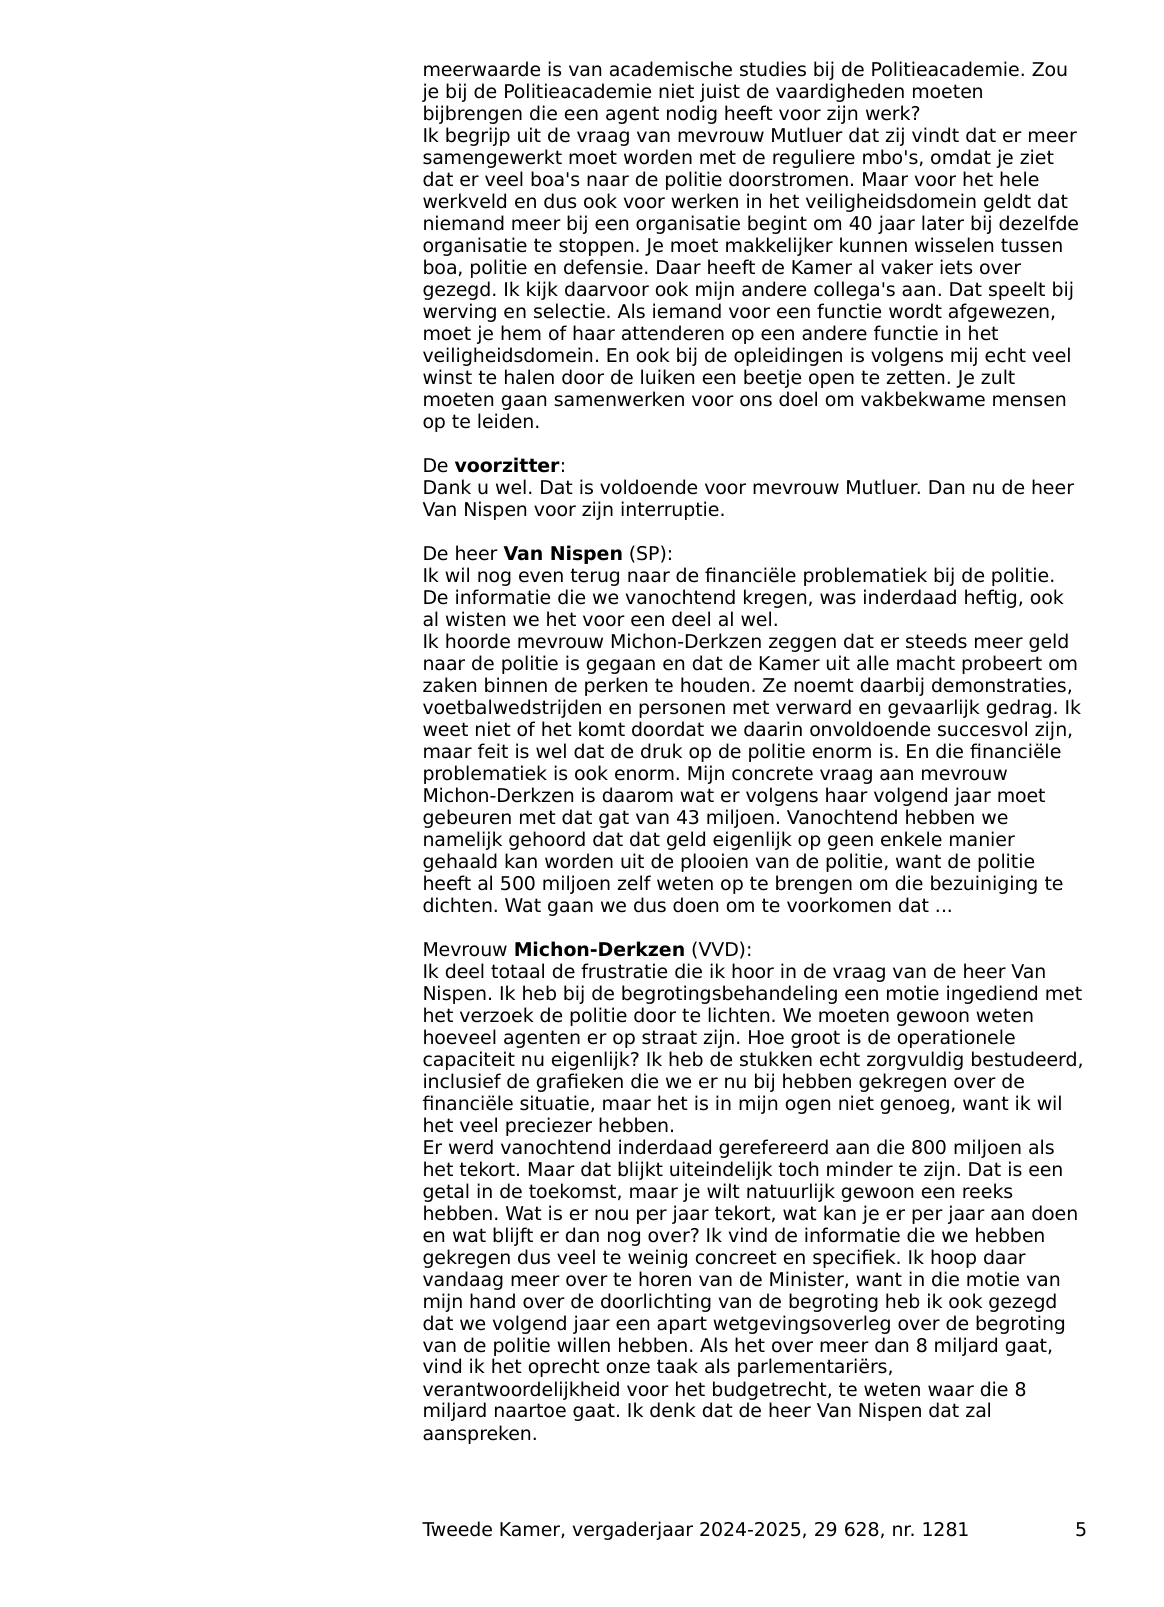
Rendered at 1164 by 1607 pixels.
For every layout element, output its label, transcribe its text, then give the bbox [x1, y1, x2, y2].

text De voorzitter: [422, 455, 1087, 477]
text Ik begrijp uit de vraag van mevrouw Mutluer dat zij vindt dat er meer samengewerkt moet worden met de reguliere mbo's, omdat je ziet dat er veel boa's naar de politie doorstromen. Maar voor het hele werkveld en dus ook voor werken in het veiligheidsdomein geldt dat niemand meer bij een organisatie begint om 40 jaar later bij dezelfde organisatie te stoppen. Je moet makkelijker kunnen wisselen tussen boa, politie en defensie. Daar heeft de Kamer al vaker iets over gezegd. Ik kijk daarvoor ook mijn andere collega's aan. Dat speelt bij werving en selectie. Als iemand voor een functie wordt afgewezen, moet je hem of haar attenderen op een andere functie in het veiligheidsdomein. En ook bij de opleidingen is volgens mij echt veel winst te halen door de luiken een beetje open te zetten. Je zult moeten gaan samenwerken voor ons doel om vakbekwame mensen op te leiden. [422, 125, 1087, 433]
text De heer Van Nispen (SP): [422, 543, 1087, 565]
text Ik wil nog even terug naar de financiële problematiek bij de politie. De informatie die we vanochtend kregen, was inderdaad heftig, ook al wisten we het voor een deel al wel. [422, 565, 1087, 631]
text meerwaarde is van academische studies bij de Politieacademie. Zou je bij de Politieacademie niet juist de vaardigheden moeten bijbrengen die een agent nodig heeft voor zijn werk? [422, 59, 1087, 125]
text Ik deel totaal de frustratie die ik hoor in de vraag van de heer Van Nispen. Ik heb bij de begrotingsbehandeling een motie ingediend met het verzoek de politie door te lichten. We moeten gewoon weten hoeveel agenten er op straat zijn. Hoe groot is de operationele capaciteit nu eigenlijk? Ik heb de stukken echt zorgvuldig bestudeerd, inclusief de grafieken die we er nu bij hebben gekregen over de financiële situatie, maar het is in mijn ogen niet genoeg, want ik wil het veel preciezer hebben. [422, 961, 1087, 1137]
text Er werd vanochtend inderdaad gerefereerd aan die 800 miljoen als het tekort. Maar dat blijkt uiteindelijk toch minder te zijn. Dat is een getal in de toekomst, maar je wilt natuurlijk gewoon een reeks hebben. Wat is er nou per jaar tekort, wat kan je er per jaar aan doen en wat blijft er dan nog over? Ik vind de informatie die we hebben gekregen dus veel te weinig concreet en specifiek. Ik hoop daar vandaag meer over te horen van de Minister, want in die motie van mijn hand over de doorlichting van de begroting heb ik ook gezegd dat we volgend jaar een apart wetgevingsoverleg over de begroting van de politie willen hebben. Als het over meer dan 8 miljard gaat, vind ik het oprecht onze taak als parlementariërs, verantwoordelijkheid voor het budgetrecht, te weten waar die 8 miljard naartoe gaat. Ik denk dat de heer Van Nispen dat zal aanspreken. [422, 1137, 1087, 1444]
text Dank u wel. Dat is voldoende voor mevrouw Mutluer. Dan nu de heer Van Nispen voor zijn interruptie. [422, 477, 1087, 521]
text Ik hoorde mevrouw Michon-Derkzen zeggen dat er steeds meer geld naar de politie is gegaan en dat de Kamer uit alle macht probeert om zaken binnen de perken te houden. Ze noemt daarbij demonstraties, voetbalwedstrijden en personen met verward en gevaarlijk gedrag. Ik weet niet of het komt doordat we daarin onvoldoende succesvol zijn, maar feit is wel dat de druk op de politie enorm is. En die financiële problematiek is ook enorm. Mijn concrete vraag aan mevrouw Michon-Derkzen is daarom wat er volgens haar volgend jaar moet gebeuren met dat gat van 43 miljoen. Vanochtend hebben we namelijk gehoord dat dat geld eigenlijk op geen enkele manier gehaald kan worden uit de plooien van de politie, want de politie heeft al 500 miljoen zelf weten op te brengen om die bezuiniging te dichten. Wat gaan we dus doen om te voorkomen dat ... [422, 631, 1087, 917]
text Mevrouw Michon-Derkzen (VVD): [422, 939, 1087, 961]
